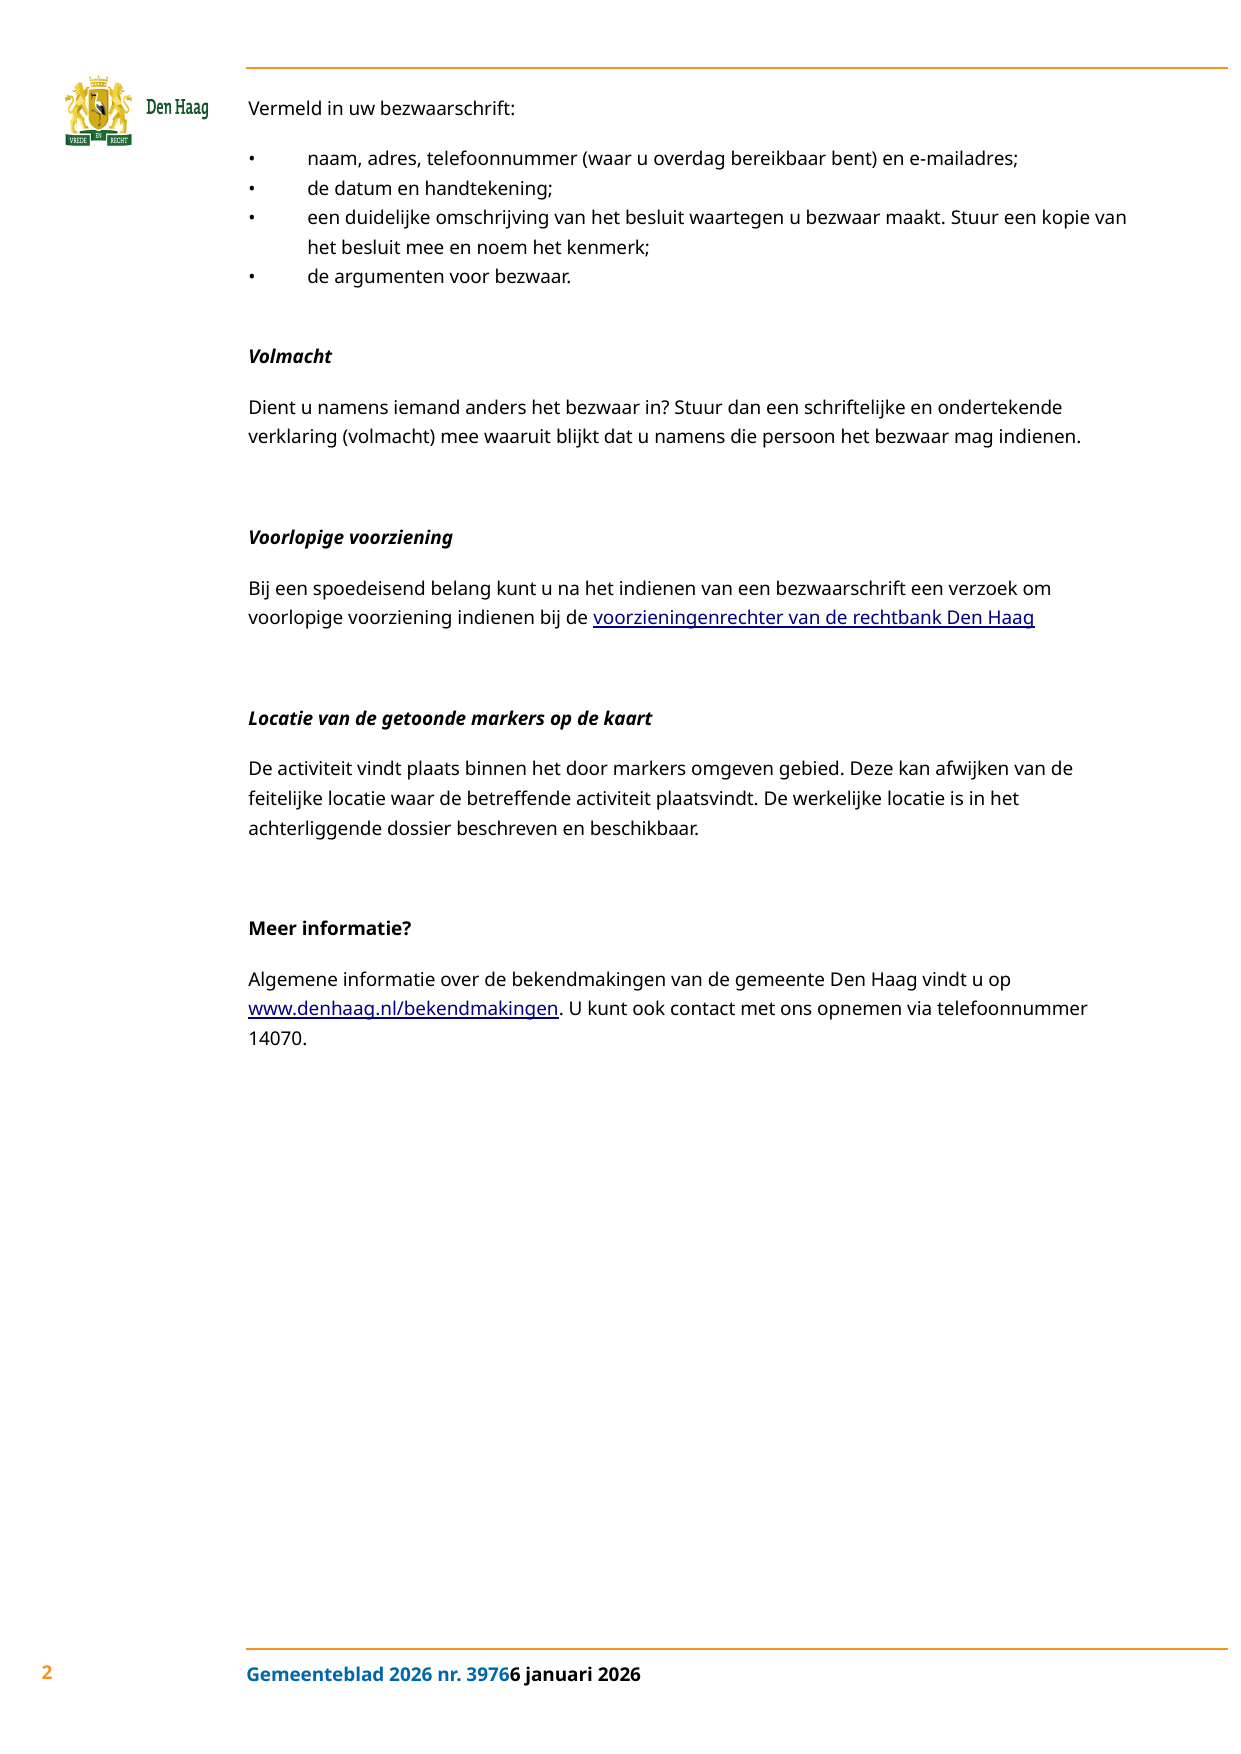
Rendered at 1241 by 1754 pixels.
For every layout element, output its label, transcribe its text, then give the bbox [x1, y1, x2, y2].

text Bij een spoedeisend belang kunt u na het indienen van een bezwaarschrift een verzoek om voorlopige voorziening indienen bij de voorzieningenrechter van de rechtbank Den Haag [248, 575, 1152, 630]
text Volmacht [248, 343, 1152, 369]
text Voorlopige voorziening [248, 524, 1152, 550]
text Algemene informatie over de bekendmakingen van de gemeente Den Haag vindt u op www.denhaag.nl/bekendmakingen. U kunt ook contact met ons opnemen via telefoonnummer 14070. [248, 966, 1152, 1051]
text Locatie van de getoonde markers op de kaart [248, 705, 1152, 731]
list een duidelijke omschrijving van het besluit waartegen u bezwaar maakt. Stuur een kopie van het besluit mee en noem het kenmerk; [248, 204, 1152, 260]
text Meer informatie? [248, 916, 1152, 941]
text Dient u namens iemand anders het bezwaar in? Stuur dan een schriftelijke en ondertekende verklaring (volmacht) mee waaruit blijkt dat u namens die persoon het bezwaar mag indienen. [248, 394, 1152, 449]
text De activiteit vindt plaats binnen het door markers omgeven gebied. Deze kan afwijken van de feitelijke locatie waar de betreffende activiteit plaatsvindt. De werkelijke locatie is in het achterliggende dossier beschreven en beschikbaar. [248, 756, 1152, 841]
picture [41, 47, 231, 172]
text Vermeld in uw bezwaarschrift: [248, 95, 1152, 121]
list de argumenten voor bezwaar. [248, 263, 1152, 289]
list naam, adres, telefoonnummer (waar u overdag bereikbaar bent) en e-mailadres; [248, 145, 1152, 171]
list de datum en handtekening; [248, 175, 1152, 201]
